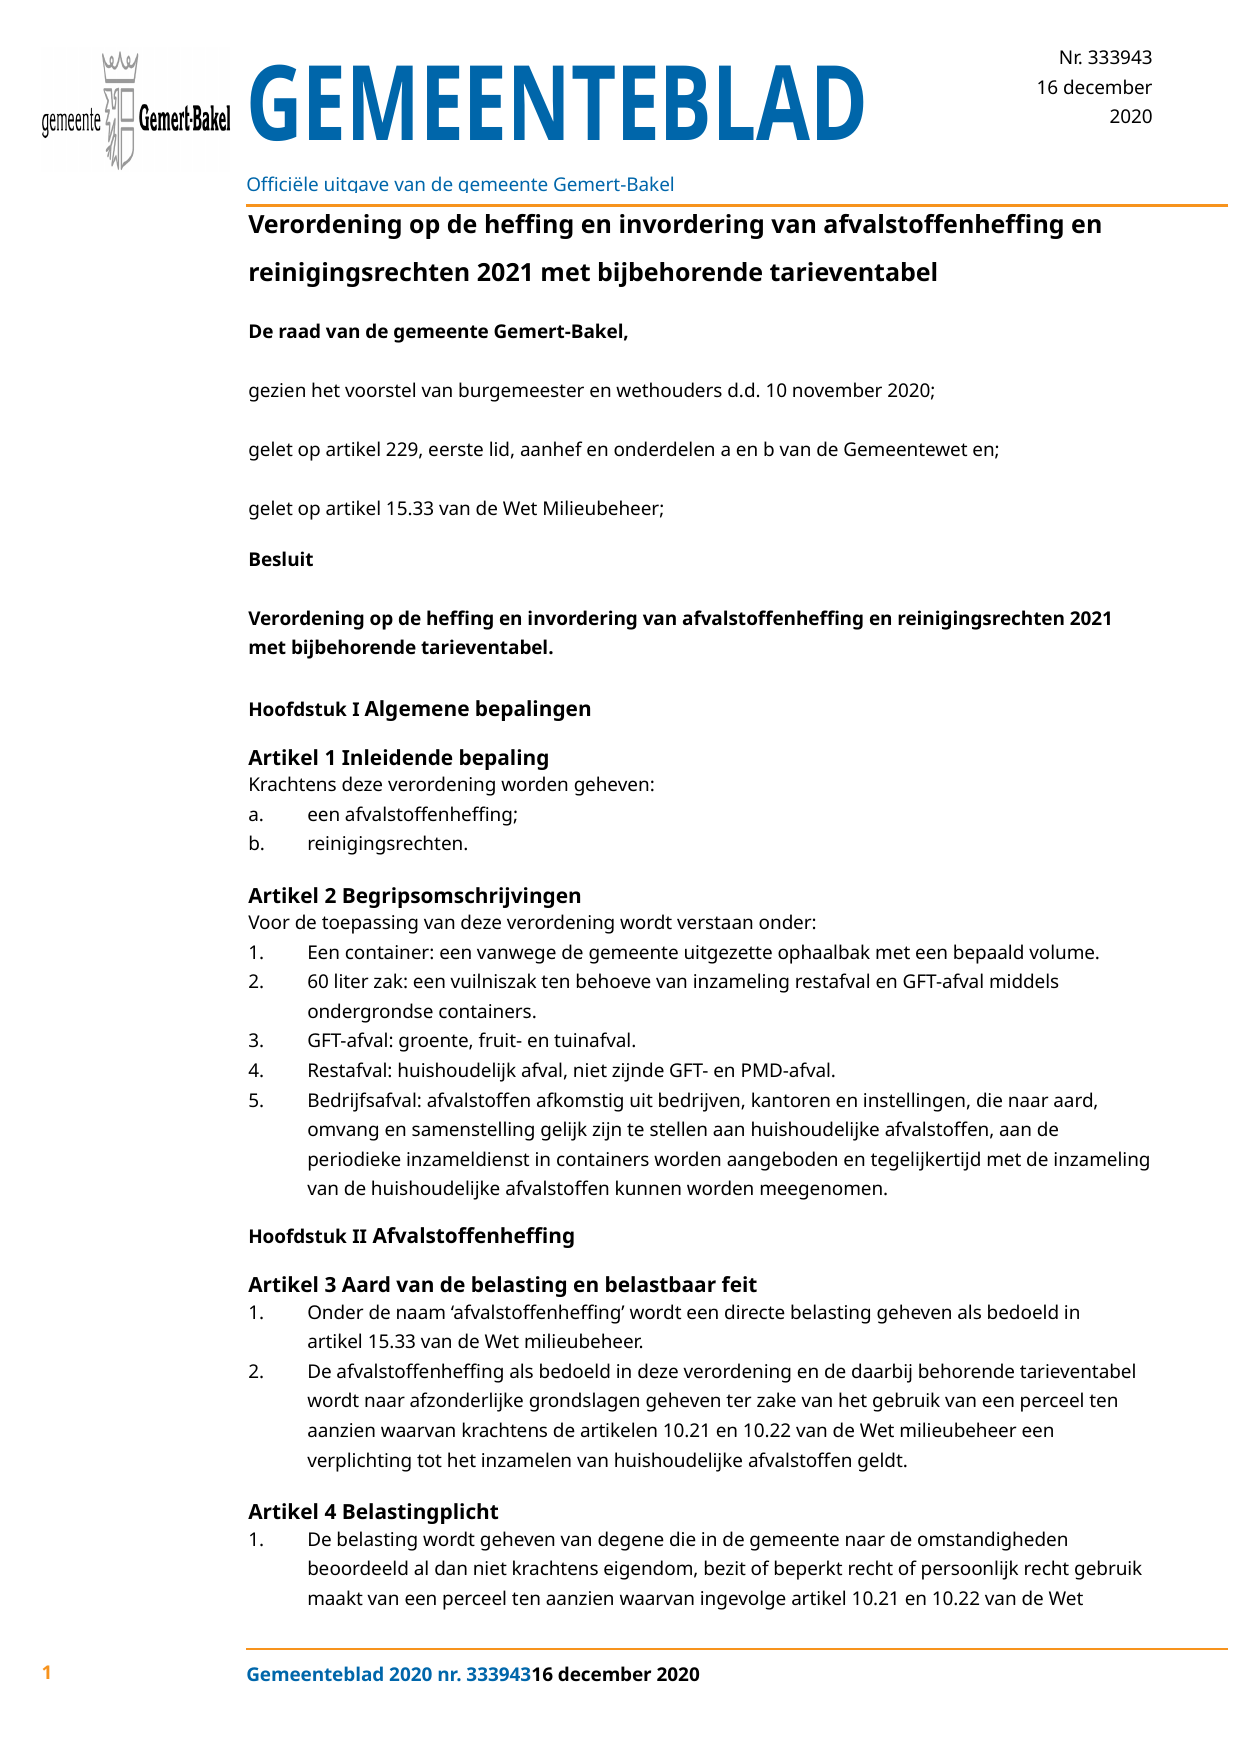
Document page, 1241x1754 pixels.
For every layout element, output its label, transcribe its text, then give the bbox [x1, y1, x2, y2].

text Krachtens deze verordening worden geheven: [248, 771, 1152, 797]
list Restafval: huishoudelijk afval, niet zijnde GFT- en PMD-afval. [248, 1057, 1152, 1083]
text Artikel 4 Belastingplicht [248, 1497, 1152, 1526]
list reinigingsrechten. [248, 831, 1152, 856]
text gelet op artikel 15.33 van de Wet Milieubeheer; [248, 495, 1152, 521]
text Hoofdstuk I Algemene bepalingen [248, 694, 1152, 722]
list Bedrijfsafval: afvalstoffen afkomstig uit bedrijven, kantoren en instellingen, die naar aard, omvang en samenstelling gelijk zijn te stellen aan huishoudelijke afvalstoffen, aan de periodieke inzameldienst in containers worden aangeboden en tegelijkertijd met de inzameling van de huishoudelijke afvalstoffen kunnen worden meegenomen. [248, 1087, 1152, 1201]
text Artikel 1 Inleidende bepaling [248, 743, 1152, 771]
text gezien het voorstel van burgemeester en wethouders d.d. 10 november 2020; [248, 377, 1152, 403]
list 60 liter zak: een vuilniszak ten behoeve van inzameling restafval en GFT-afval middels ondergrondse containers. [248, 968, 1152, 1024]
text Verordening op de heffing en invordering van afvalstoffenheffing en reinigingsrechten 2021 met bijbehorende tarieventabel [248, 207, 1152, 288]
text Artikel 2 Begripsomschrijvingen [248, 881, 1152, 909]
text Besluit [248, 546, 1152, 571]
text Voor de toepassing van deze verordening wordt verstaan onder: [248, 909, 1152, 935]
text gelet op artikel 229, eerste lid, aanhef en onderdelen a en b van de Gemeentewet en; [248, 436, 1152, 462]
list Een container: een vanwege de gemeente uitgezette ophaalbak met een bepaald volume. [248, 939, 1152, 965]
text De raad van de gemeente Gemert-Bakel, [248, 318, 1152, 344]
list Onder de naam ‘afvalstoffenheffing’ wordt een directe belasting geheven als bedoeld in artikel 15.33 van de Wet milieubeheer. [248, 1299, 1152, 1354]
text Verordening op de heffing en invordering van afvalstoffenheffing en reinigingsrechten 2021 met bijbehorende tarieventabel. [248, 605, 1152, 660]
picture [41, 47, 231, 172]
list De afvalstoffenheffing als bedoeld in deze verordening en de daarbij behorende tarieventabel wordt naar afzonderlijke grondslagen geheven ter zake van het gebruik van een perceel ten aanzien waarvan krachtens de artikelen 10.21 en 10.22 van de Wet milieubeheer een verplichting tot het inzamelen van huishoudelijke afvalstoffen geldt. [248, 1358, 1152, 1473]
text Artikel 3 Aard van de belasting en belastbaar feit [248, 1271, 1152, 1299]
list een afvalstoffenheffing; [248, 801, 1152, 827]
list GFT-afval: groente, fruit- en tuinafval. [248, 1028, 1152, 1053]
text Hoofdstuk II Afvalstoffenheffing [248, 1221, 1152, 1250]
list De belasting wordt geheven van degene die in de gemeente naar de omstandigheden beoordeeld al dan niet krachtens eigendom, bezit of beperkt recht of persoonlijk recht gebruik maakt van een perceel ten aanzien waarvan ingevolge artikel 10.21 en 10.22 van de Wet [248, 1526, 1152, 1611]
